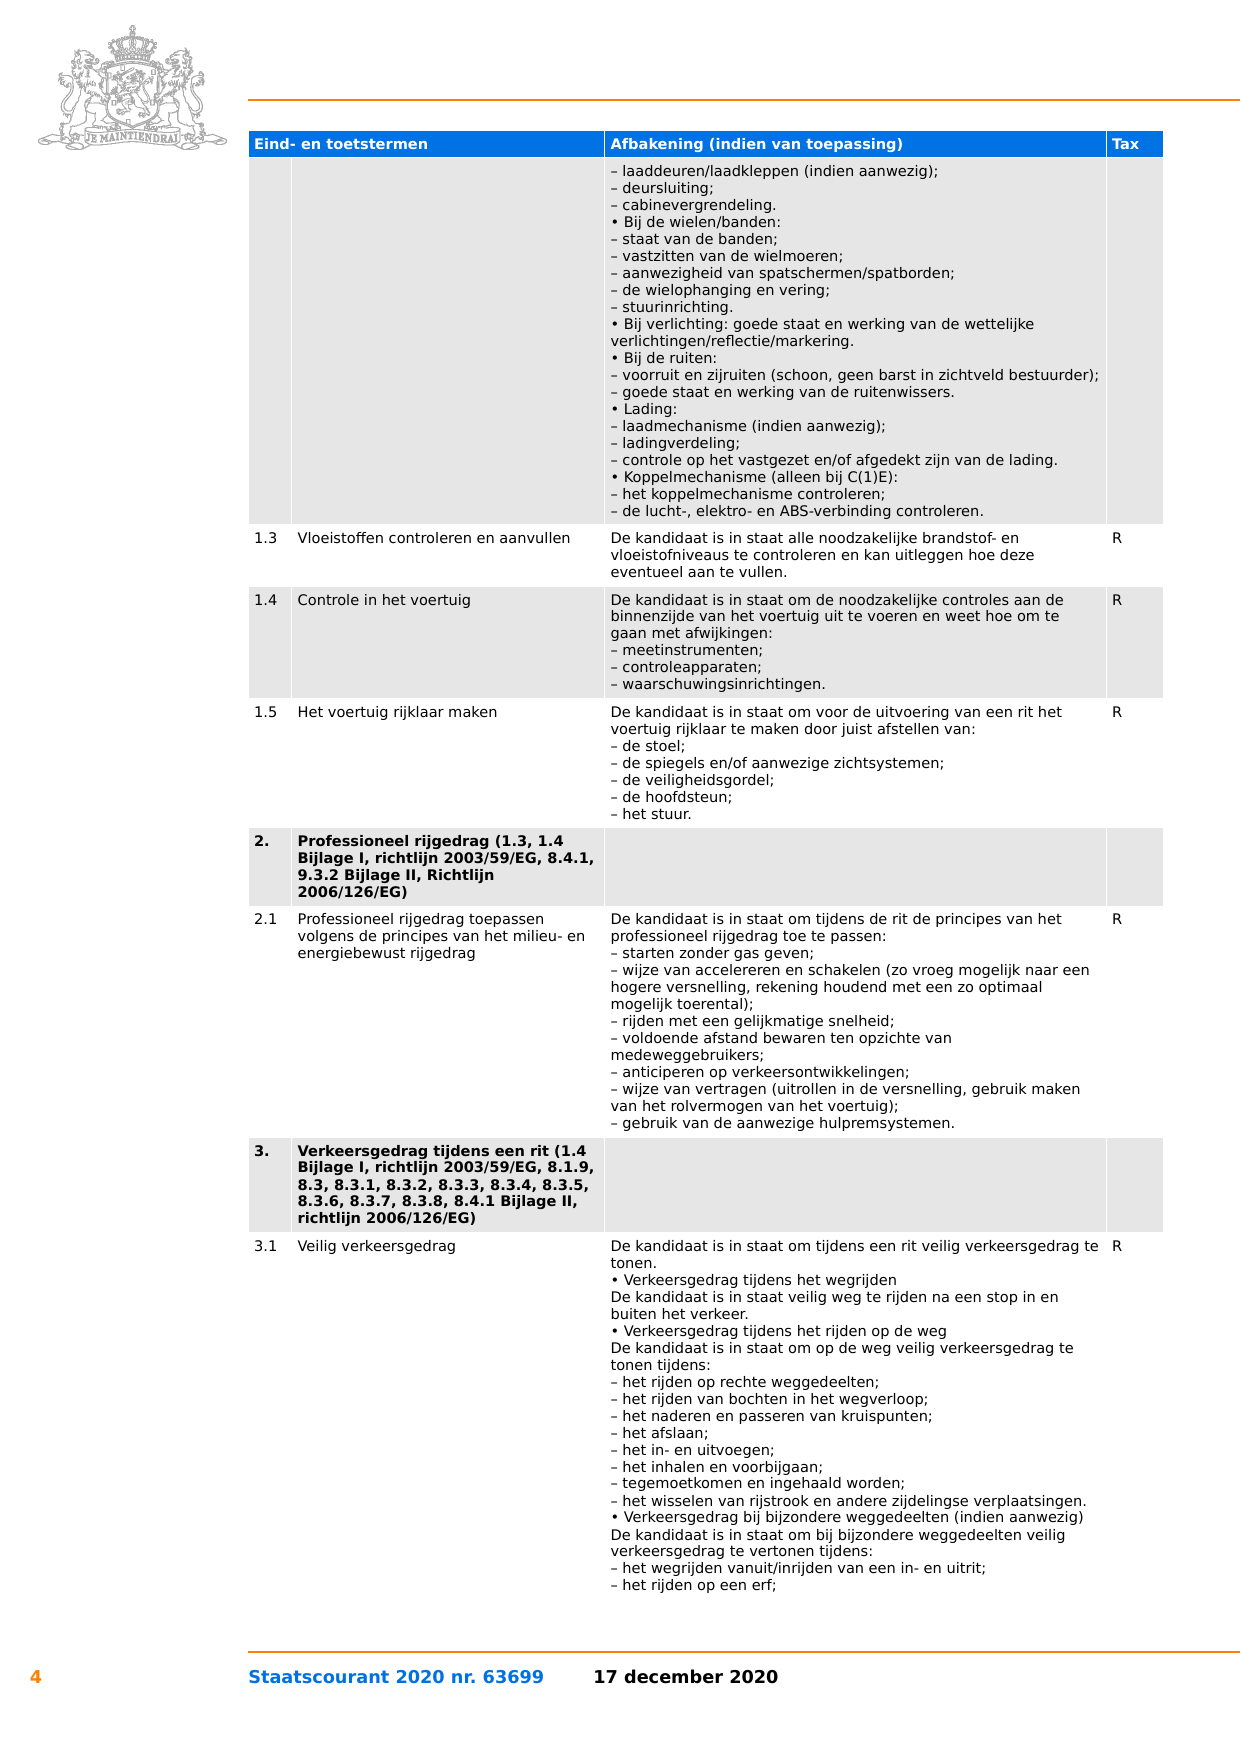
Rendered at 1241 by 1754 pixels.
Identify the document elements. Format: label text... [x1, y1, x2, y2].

table_header Eind- en toetstermen [249, 131, 604, 157]
table_cell De kandidaat is in staat om de noodzakelijke controles aan de binnenzijde van het voertuig uit te voeren en weet hoe om te gaan met afwijkingen: – meetinstrumenten; – controleapparaten; – waarschuwingsinrichtingen. [605, 587, 1106, 698]
table_cell De kandidaat is in staat om tijdens de rit de principes van het professioneel rijgedrag toe te passen: – starten zonder gas geven; – wijze van accelereren en schakelen (zo vroeg mogelijk naar een hogere versnelling, rekening houdend met een zo optimaal mogelijk toerental); – rijden met een gelijkmatige snelheid; – voldoende afstand bewaren ten opzichte van medeweggebruikers; – anticiperen op verkeersontwikkelingen; – wijze van vertragen (uitrollen in de versnelling, gebruik maken van het rolvermogen van het voertuig); – gebruik van de aanwezige hulpremsystemen. [605, 907, 1106, 1137]
table_cell De kandidaat is in staat om voor de uitvoering van een rit het voertuig rijklaar te maken door juist afstellen van: – de stoel; – de spiegels en/of aanwezige zichtsystemen; – de veiligheidsgordel; – de hoofdsteun; – het stuur. [605, 699, 1106, 827]
table_cell R [1107, 587, 1163, 698]
table_cell [1107, 158, 1163, 524]
table_cell [1107, 1138, 1163, 1232]
table_cell R [1107, 907, 1163, 1137]
table_cell [292, 158, 604, 524]
table_cell Professioneel rijgedrag toepassen volgens de principes van het milieu- en energiebewust rijgedrag [292, 907, 604, 1137]
table_cell 2. [249, 828, 291, 906]
table_cell [605, 828, 1106, 906]
table_cell Veilig verkeersgedrag [292, 1233, 604, 1599]
table_header Tax [1107, 131, 1163, 157]
table_cell Het voertuig rijklaar maken [292, 699, 604, 827]
table_cell 3.1 [249, 1233, 291, 1599]
table_cell [249, 158, 291, 524]
table_cell 3. [249, 1138, 291, 1232]
table_cell 1.4 [249, 587, 291, 698]
table_header Afbakening (indien van toepassing) [605, 131, 1106, 157]
picture [38, 25, 227, 150]
table_cell Vloeistoffen controleren en aanvullen [292, 525, 604, 586]
table_cell Professioneel rijgedrag (1.3, 1.4 Bijlage I, richtlijn 2003/59/EG, 8.4.1, 9.3.2 Bijlage II, Richtlijn 2006/126/EG) [292, 828, 604, 906]
table_cell De kandidaat is in staat alle noodzakelijke brandstof- en vloeistofniveaus te controleren en kan uitleggen hoe deze eventueel aan te vullen. [605, 525, 1106, 586]
table_cell R [1107, 525, 1163, 586]
table_cell Controle in het voertuig [292, 587, 604, 698]
table_cell Verkeersgedrag tijdens een rit (1.4 Bijlage I, richtlijn 2003/59/EG, 8.1.9, 8.3, 8.3.1, 8.3.2, 8.3.3, 8.3.4, 8.3.5, 8.3.6, 8.3.7, 8.3.8, 8.4.1 Bijlage II, richtlijn 2006/126/EG) [292, 1138, 604, 1232]
table_cell – laaddeuren/laadkleppen (indien aanwezig); – deursluiting; – cabinevergrendeling. • Bij de wielen/banden: – staat van de banden; – vastzitten van de wielmoeren; – aanwezigheid van spatschermen/spatborden; – de wielophanging en vering; – stuurinrichting. • Bij verlichting: goede staat en werking van de wettelijke verlichtingen/reflectie/markering. • Bij de ruiten: – voorruit en zijruiten (schoon, geen barst in zichtveld bestuurder); – goede staat en werking van de ruitenwissers. • Lading: – laadmechanisme (indien aanwezig); – ladingverdeling; – controle op het vastgezet en/of afgedekt zijn van de lading. • Koppelmechanisme (alleen bij C(1)E): – het koppelmechanisme controleren; – de lucht-, elektro- en ABS-verbinding controleren. [605, 158, 1106, 524]
table_cell [605, 1138, 1106, 1232]
table_cell De kandidaat is in staat om tijdens een rit veilig verkeersgedrag te tonen. • Verkeersgedrag tijdens het wegrijden De kandidaat is in staat veilig weg te rijden na een stop in en buiten het verkeer. • Verkeersgedrag tijdens het rijden op de weg De kandidaat is in staat om op de weg veilig verkeersgedrag te tonen tijdens: – het rijden op rechte weggedeelten; – het rijden van bochten in het wegverloop; – het naderen en passeren van kruispunten; – het afslaan; – het in- en uitvoegen; – het inhalen en voorbijgaan; – tegemoetkomen en ingehaald worden; – het wisselen van rijstrook en andere zijdelingse verplaatsingen. • Verkeersgedrag bij bijzondere weggedeelten (indien aanwezig) De kandidaat is in staat om bij bijzondere weggedeelten veilig verkeersgedrag te vertonen tijdens: – het wegrijden vanuit/inrijden van een in- en uitrit; – het rijden op een erf; [605, 1233, 1106, 1599]
table_cell 2.1 [249, 907, 291, 1137]
table_cell R [1107, 699, 1163, 827]
table_cell 1.5 [249, 699, 291, 827]
table_cell 1.3 [249, 525, 291, 586]
table_cell [1107, 828, 1163, 906]
table_cell R [1107, 1233, 1163, 1599]
